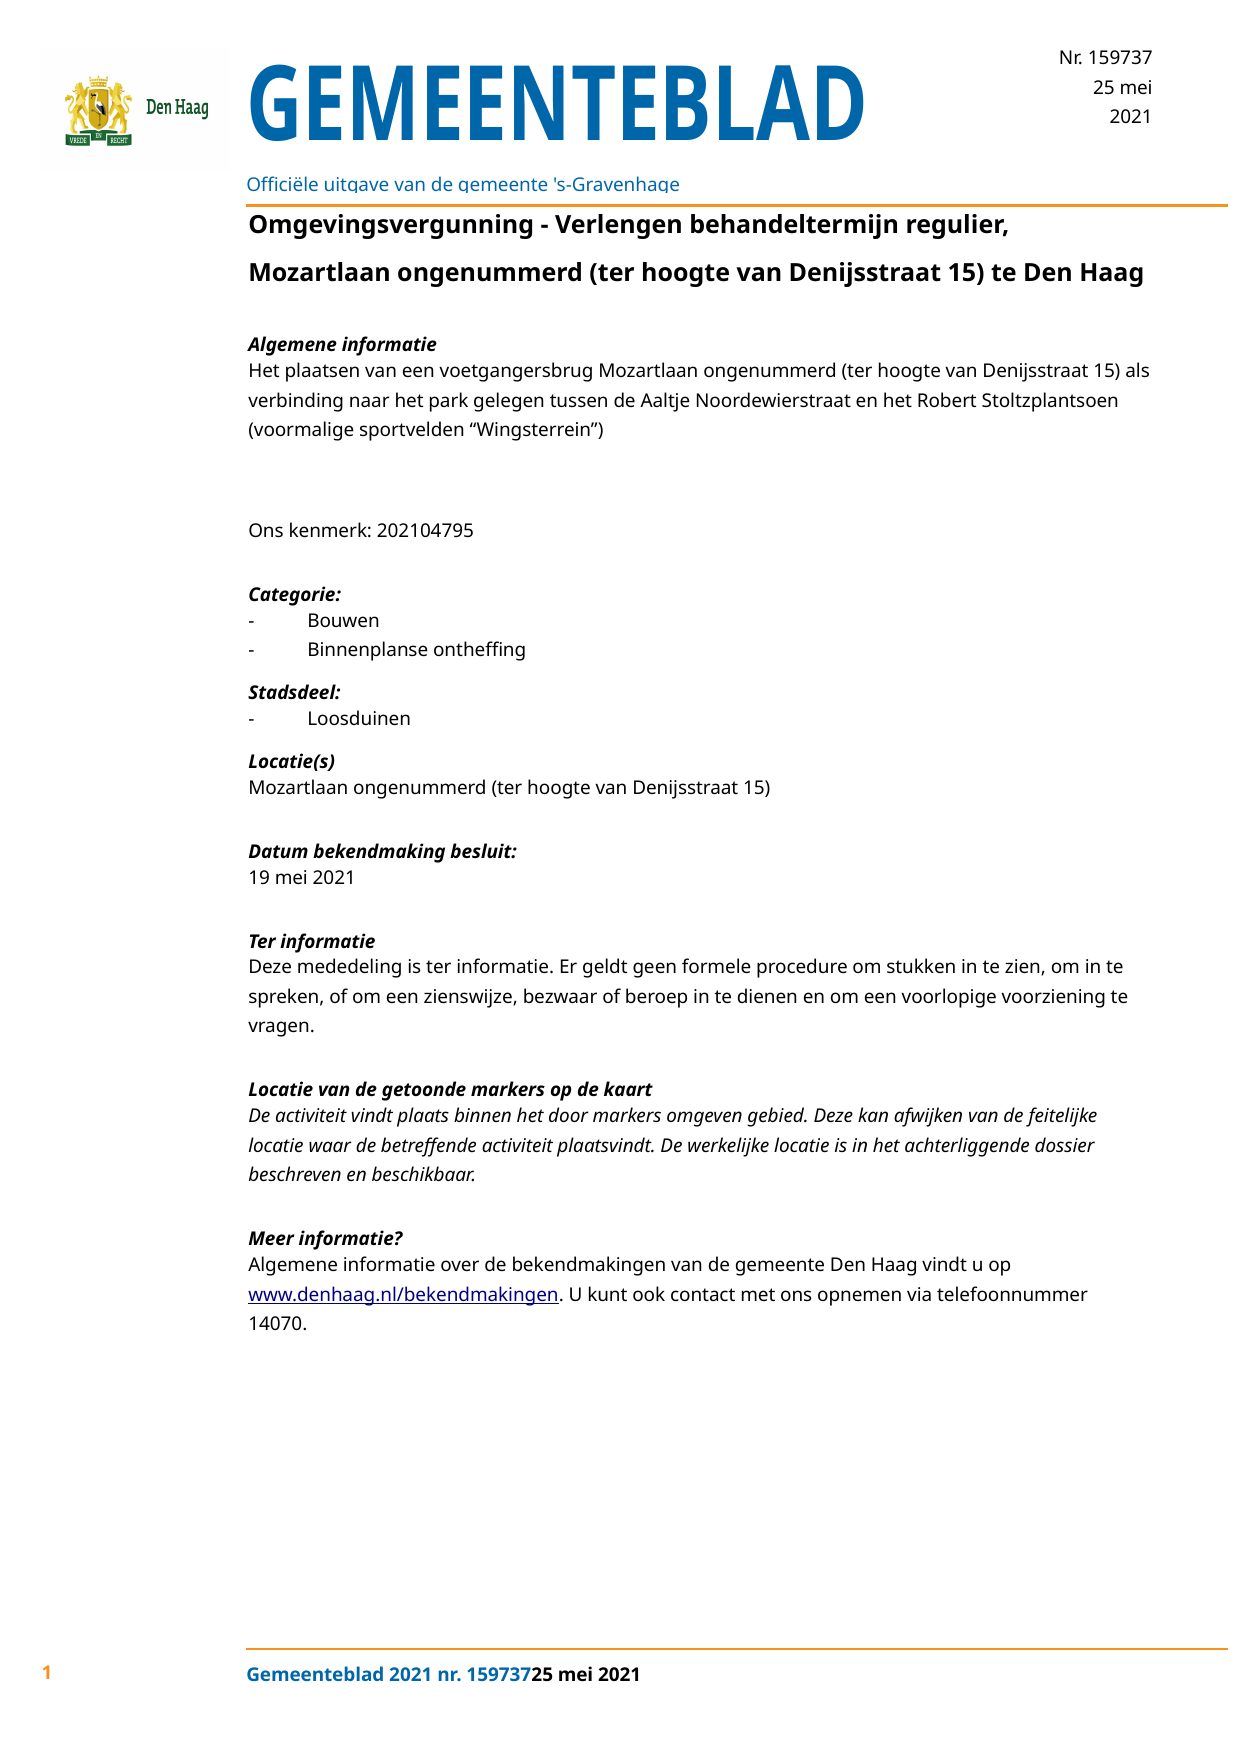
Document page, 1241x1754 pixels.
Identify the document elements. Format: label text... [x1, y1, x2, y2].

text Algemene informatie over de bekendmakingen van de gemeente Den Haag vindt u op www.denhaag.nl/bekendmakingen. U kunt ook contact met ons opnemen via telefoonnummer 14070. [248, 1251, 1152, 1336]
list Loosduinen [248, 705, 1152, 731]
picture [41, 47, 231, 172]
text Het plaatsen van een voetgangersbrug Mozartlaan ongenummerd (ter hoogte van Denijsstraat 15) als verbinding naar het park gelegen tussen de Aaltje Noordewierstraat en het Robert Stoltzplantsoen (voormalige sportvelden “Wingsterrein”) [248, 357, 1152, 442]
list Bouwen [248, 607, 1152, 633]
text Locatie van de getoonde markers op de kaart [248, 1077, 1152, 1102]
text Stadsdeel: [248, 679, 1152, 705]
text Algemene informatie [248, 331, 1152, 357]
text Meer informatie? [248, 1226, 1152, 1251]
text 19 mei 2021 [248, 864, 1152, 889]
text De activiteit vindt plaats binnen het door markers omgeven gebied. Deze kan afwijken van de feitelijke locatie waar de betreffende activiteit plaatsvindt. De werkelijke locatie is in het achterliggende dossier beschreven en beschikbaar. [248, 1102, 1152, 1187]
text Deze mededeling is ter informatie. Er geldt geen formele procedure om stukken in te zien, om in te spreken, of om een zienswijze, bezwaar of beroep in te dienen en om een voorlopige voorziening te vragen. [248, 953, 1152, 1038]
text Datum bekendmaking besluit: [248, 838, 1152, 864]
list Binnenplanse ontheffing [248, 636, 1152, 662]
text Ter informatie [248, 928, 1152, 953]
text Mozartlaan ongenummerd (ter hoogte van Denijsstraat 15) [248, 774, 1152, 800]
text Ons kenmerk: 202104795 [248, 517, 1152, 543]
text Omgevingsvergunning - Verlengen behandeltermijn regulier, Mozartlaan ongenummerd (ter hoogte van Denijsstraat 15) te Den Haag [248, 207, 1152, 288]
text Categorie: [248, 581, 1152, 607]
text Locatie(s) [248, 748, 1152, 774]
